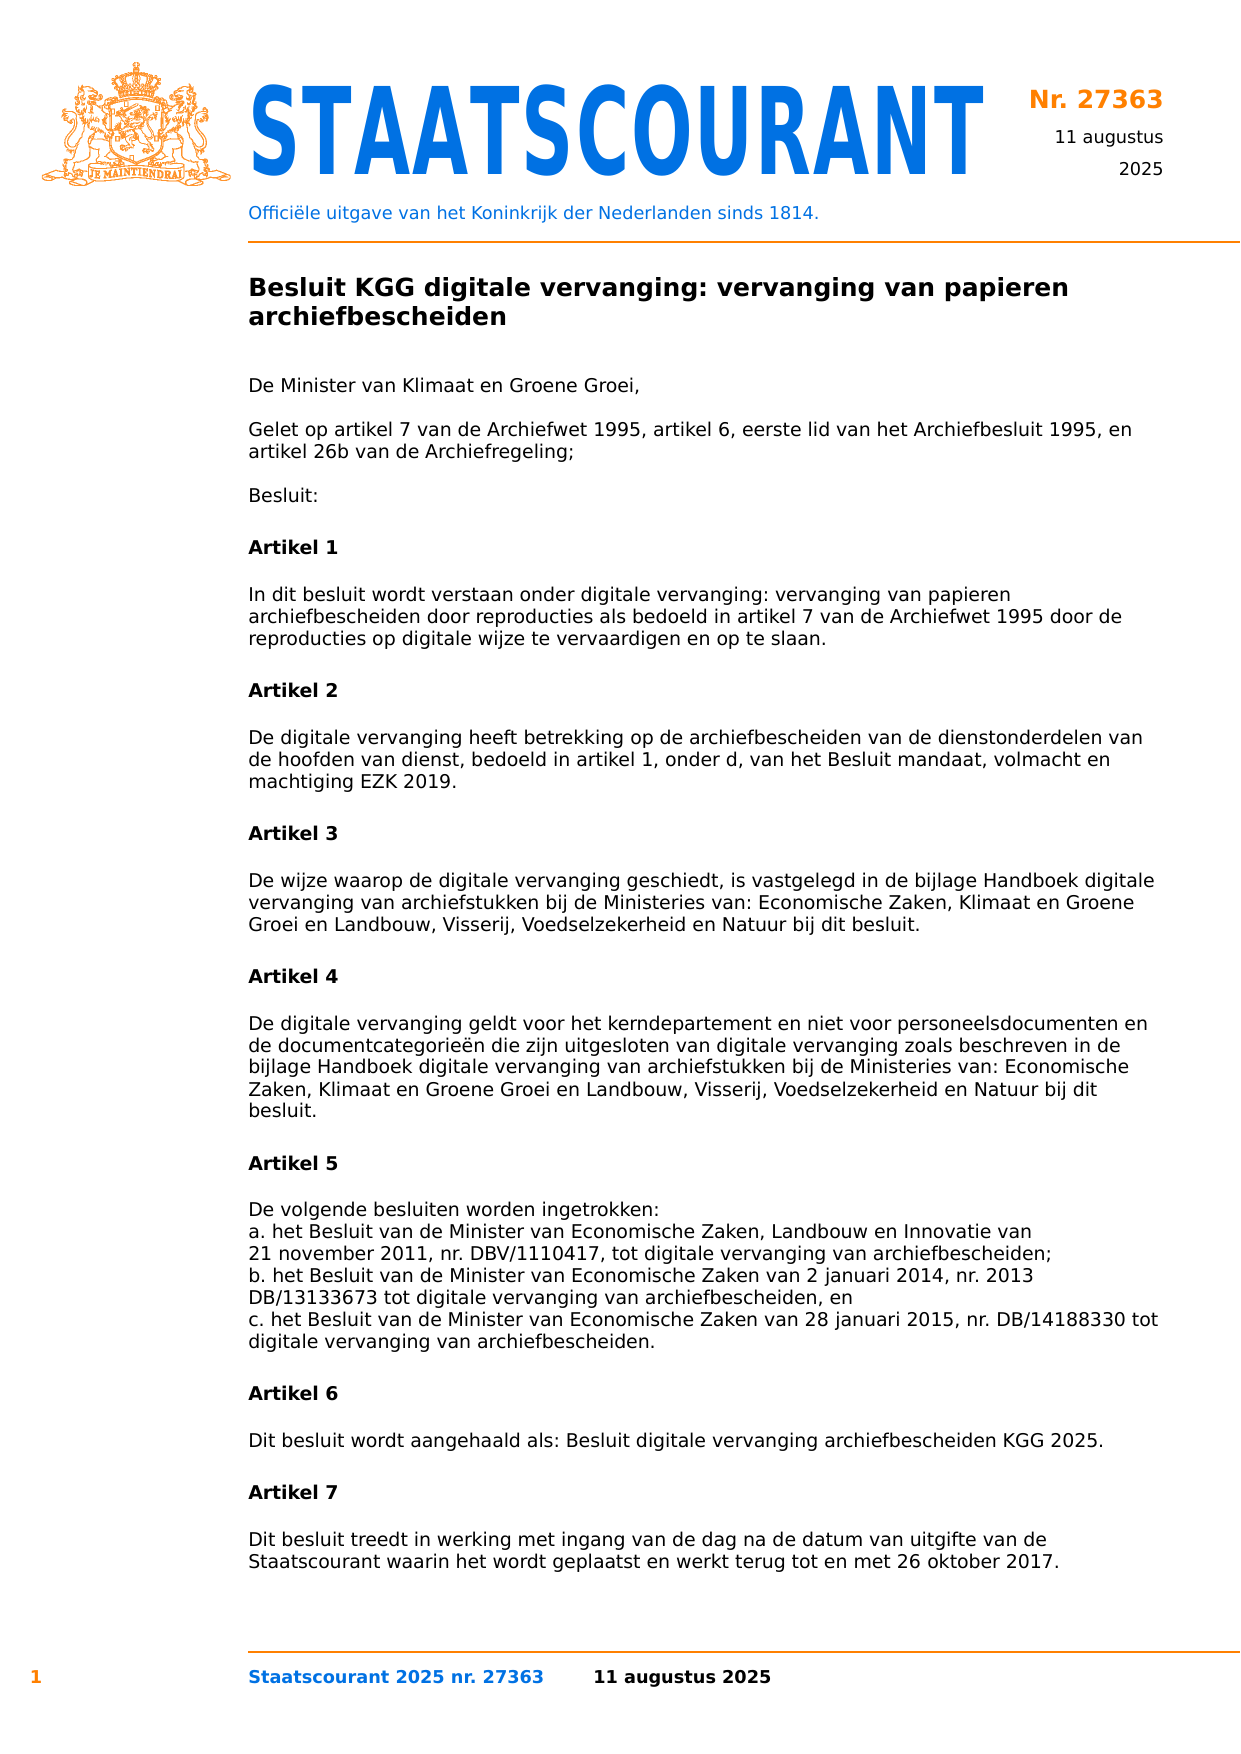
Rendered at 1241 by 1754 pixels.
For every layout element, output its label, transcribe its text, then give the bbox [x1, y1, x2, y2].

subtitle Artikel 7 [248, 1482, 1163, 1504]
subtitle Besluit KGG digitale vervanging: vervanging van papieren archiefbescheiden [248, 273, 1163, 331]
table_header Nr. 27363 [998, 62, 1240, 121]
subtitle Artikel 5 [248, 1152, 1163, 1174]
picture [41, 62, 231, 186]
text In dit besluit wordt verstaan onder digitale vervanging: vervanging van papieren archiefbescheiden door reproducties als bedoeld in artikel 7 van de Archiefwet 1995 door de reproducties op digitale wijze te vervaardigen en op te slaan. [248, 584, 1163, 650]
subtitle Artikel 3 [248, 823, 1163, 844]
text c. het Besluit van de Minister van Economische Zaken van 28 januari 2015, nr. DB/14188330 tot digitale vervanging van archiefbescheiden. [248, 1309, 1163, 1353]
subtitle Artikel 4 [248, 966, 1163, 987]
subtitle Artikel 2 [248, 680, 1163, 702]
text Dit besluit wordt aangehaald als: Besluit digitale vervanging archiefbescheiden KGG 2025. [248, 1430, 1163, 1452]
subtitle Artikel 6 [248, 1383, 1163, 1405]
table_cell 2025 [998, 153, 1240, 203]
table_header STAATSCOURANT [248, 62, 998, 203]
text Dit besluit treedt in werking met ingang van de dag na de datum van uitgifte van de Staatscourant waarin het wordt geplaatst en werkt terug tot en met 26 oktober 2017. [248, 1529, 1163, 1573]
text Gelet op artikel 7 van de Archiefwet 1995, artikel 6, eerste lid van het Archiefbesluit 1995, en artikel 26b van de Archiefregeling; [248, 419, 1163, 463]
subtitle Artikel 1 [248, 537, 1163, 559]
table_cell Officiële uitgave van het Koninkrijk der Nederlanden sinds 1814. [248, 203, 1240, 241]
text b. het Besluit van de Minister van Economische Zaken van 2 januari 2014, nr. 2013 DB/13133673 tot digitale vervanging van archiefbescheiden, en [248, 1265, 1163, 1309]
text De digitale vervanging geldt voor het kerndepartement en niet voor personeelsdocumenten en de documentcategorieën die zijn uitgesloten van digitale vervanging zoals beschreven in de bijlage Handboek digitale vervanging van archiefstukken bij de Ministeries van: Economische Zaken, Klimaat en Groene Groei en Landbouw, Visserij, Voedselzekerheid en Natuur bij dit besluit. [248, 1012, 1163, 1122]
text De wijze waarop de digitale vervanging geschiedt, is vastgelegd in de bijlage Handboek digitale vervanging van archiefstukken bij de Ministeries van: Economische Zaken, Klimaat en Groene Groei en Landbouw, Visserij, Voedselzekerheid en Natuur bij dit besluit. [248, 869, 1163, 936]
table_header [25, 62, 248, 241]
text De digitale vervanging heeft betrekking op de archiefbescheiden van de dienstonderdelen van de hoofden van dienst, bedoeld in artikel 1, onder d, van het Besluit mandaat, volmacht en machtiging EZK 2019. [248, 727, 1163, 793]
text Besluit: [248, 485, 1163, 507]
text De Minister van Klimaat en Groene Groei, [248, 375, 1163, 397]
text De volgende besluiten worden ingetrokken: [248, 1199, 1163, 1221]
table_cell 11 augustus [998, 121, 1240, 153]
text a. het Besluit van de Minister van Economische Zaken, Landbouw en Innovatie van 21 november 2011, nr. DBV/1110417, tot digitale vervanging van archiefbescheiden; [248, 1221, 1163, 1265]
